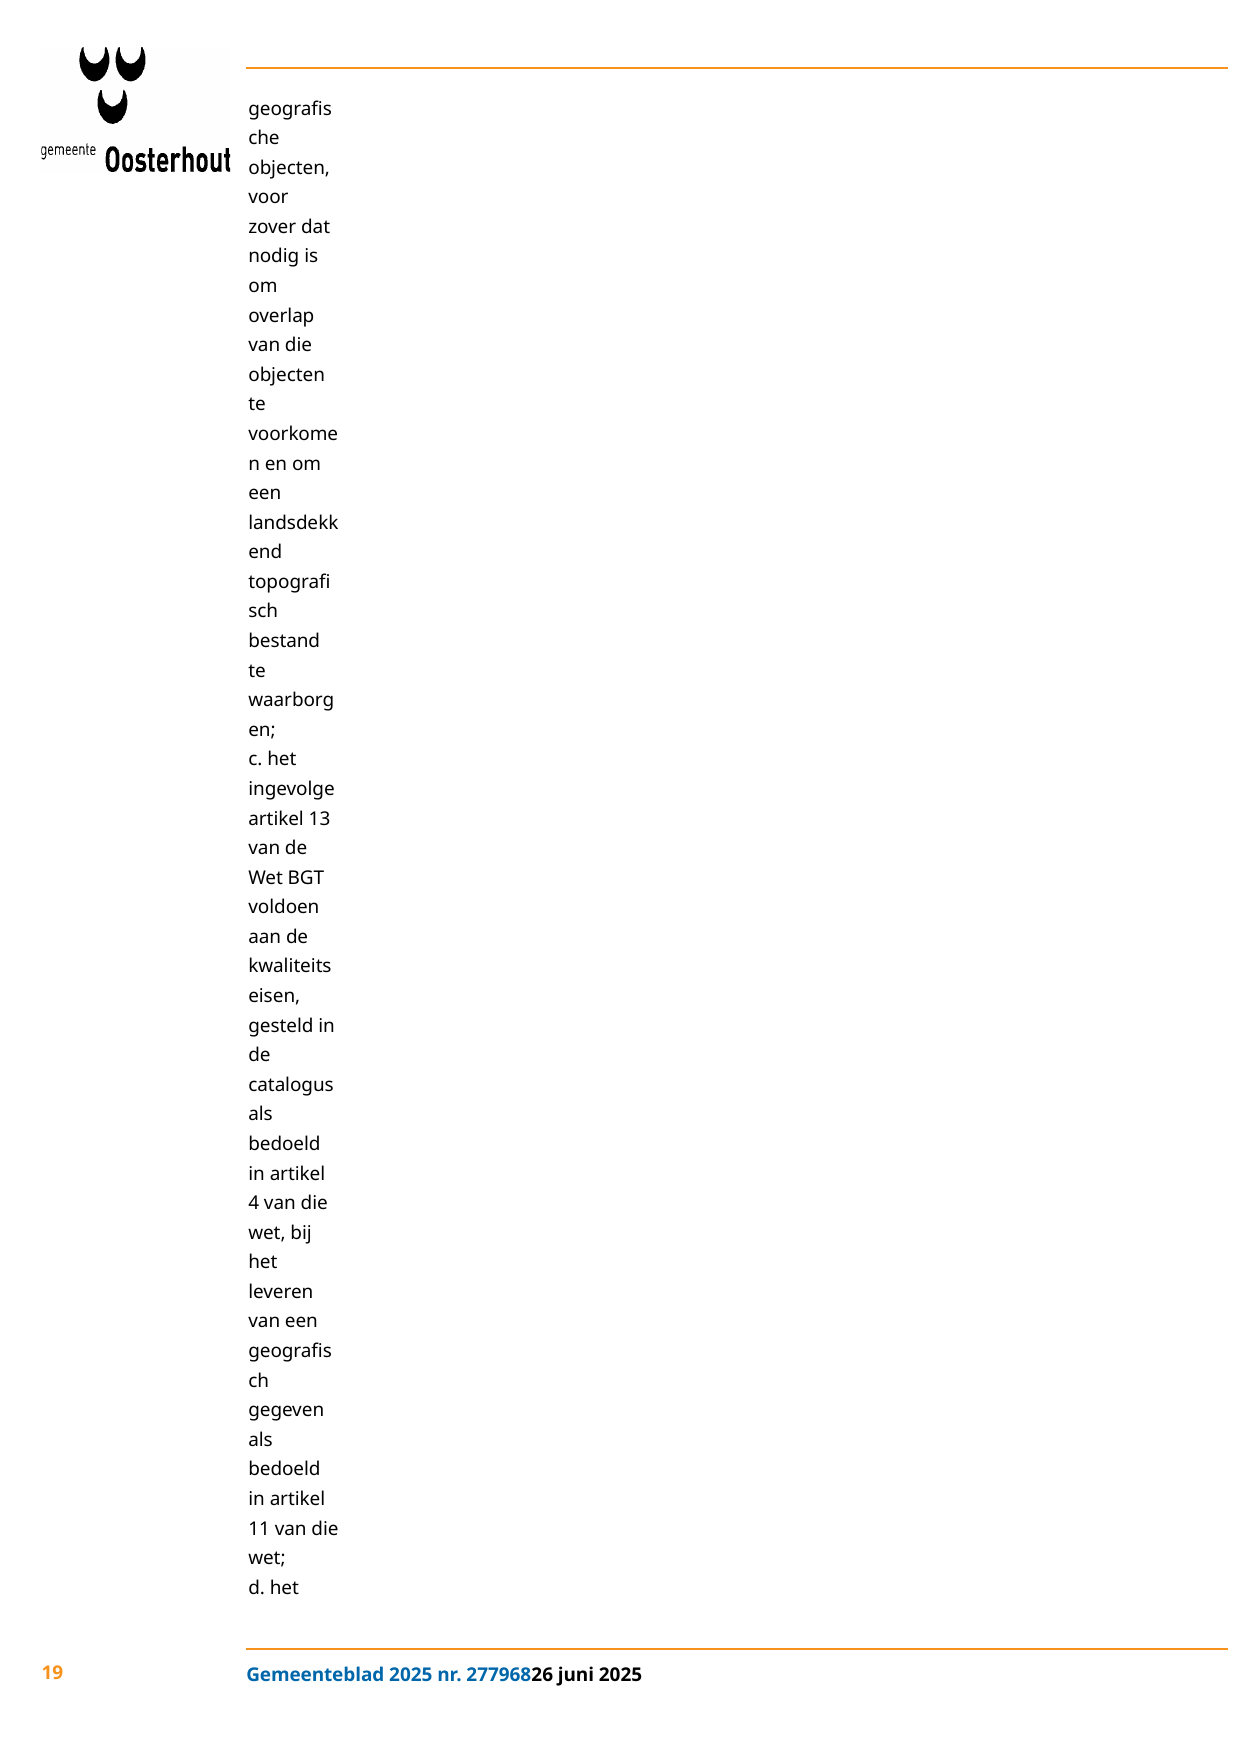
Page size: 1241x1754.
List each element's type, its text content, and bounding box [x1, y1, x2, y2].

table_cell [338, 95, 609, 1600]
picture [41, 47, 231, 172]
table_cell [881, 95, 1152, 1600]
table_cell [609, 95, 881, 1600]
table_cell geografische objecten, voor zover dat nodig is om overlap van die objecten te voorkomen en om een landsdekkend topografisch bestand te waarborgen; c. het ingevolge artikel 13 van de Wet BGT voldoen aan de kwaliteitseisen, gesteld in de catalogus als bedoeld in artikel 4 van die wet, bij het leveren van een geografisch gegeven als bedoeld in artikel 11 van die wet; d. het [248, 95, 338, 1600]
